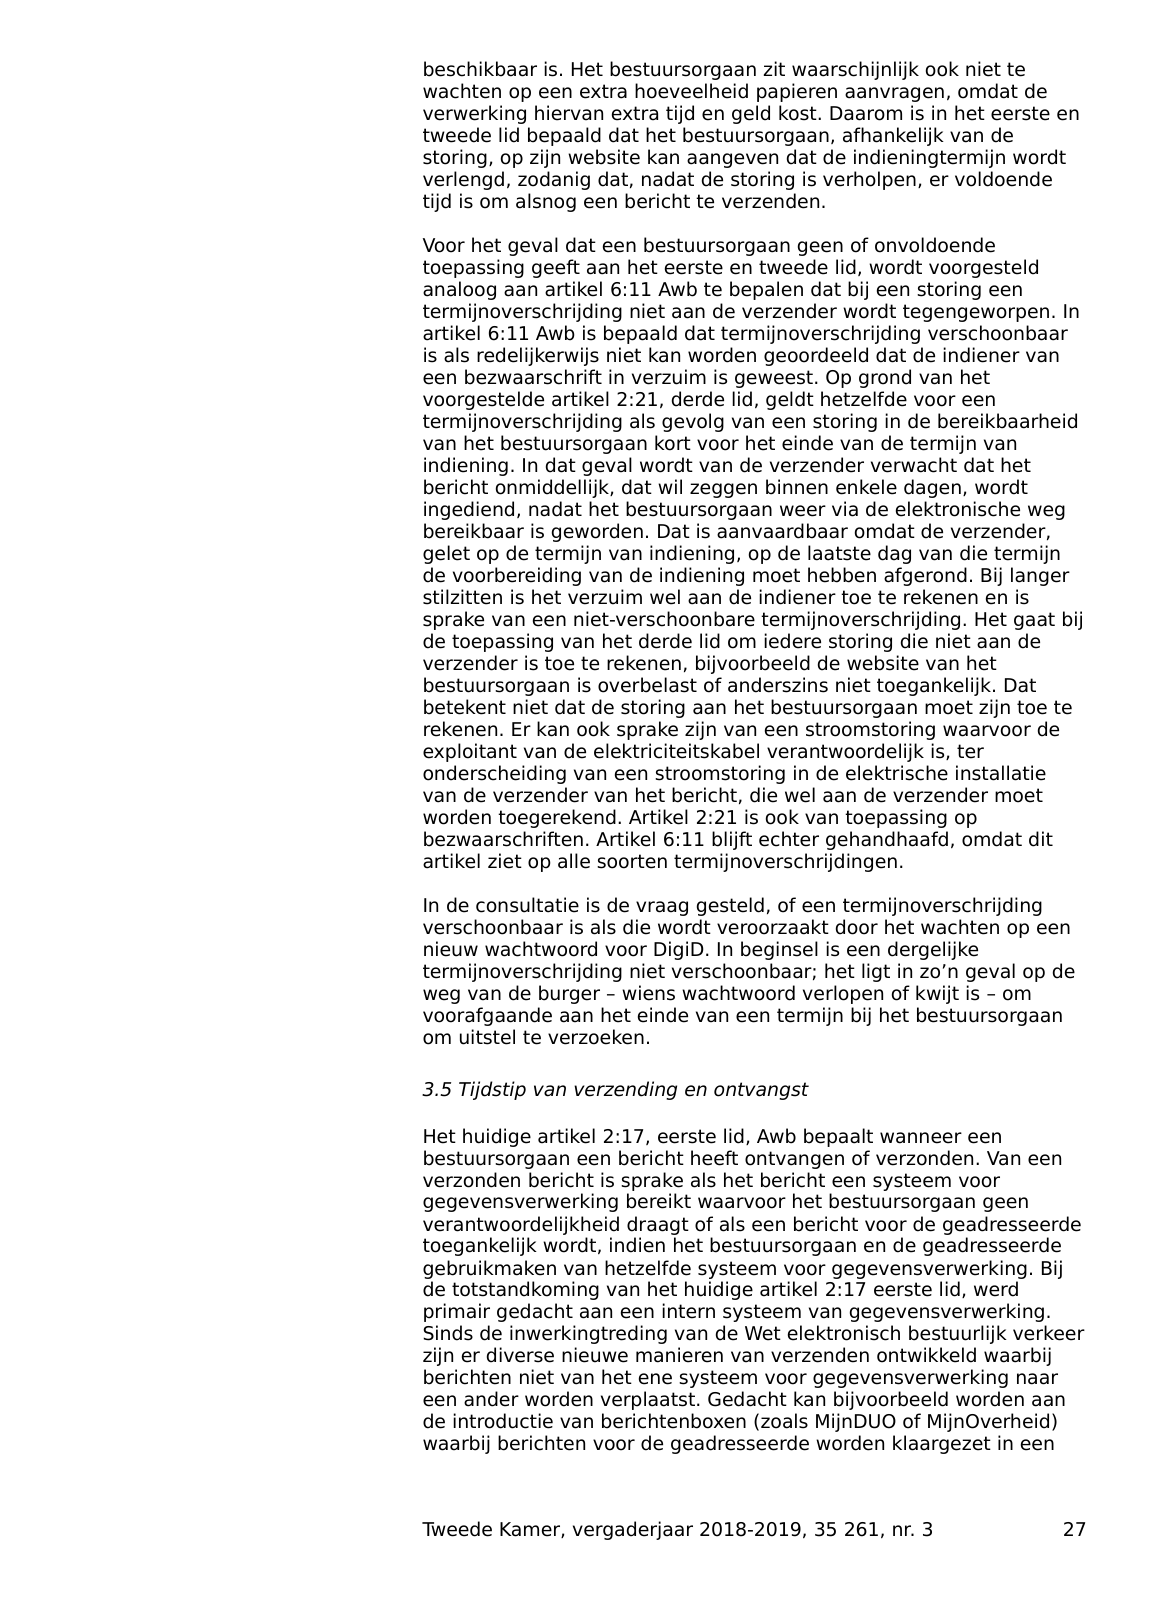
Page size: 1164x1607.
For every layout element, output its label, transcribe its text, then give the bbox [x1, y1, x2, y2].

subtitle 3.5 Tijdstip van verzending en ontvangst [422, 1078, 1087, 1101]
text beschikbaar is. Het bestuursorgaan zit waarschijnlijk ook niet te wachten op een extra hoeveelheid papieren aanvragen, omdat de verwerking hiervan extra tijd en geld kost. Daarom is in het eerste en tweede lid bepaald dat het bestuursorgaan, afhankelijk van de storing, op zijn website kan aangeven dat de indieningtermijn wordt verlengd, zodanig dat, nadat de storing is verholpen, er voldoende tijd is om alsnog een bericht te verzenden. [422, 59, 1087, 213]
text Voor het geval dat een bestuursorgaan geen of onvoldoende toepassing geeft aan het eerste en tweede lid, wordt voorgesteld analoog aan artikel 6:11 Awb te bepalen dat bij een storing een termijnoverschrijding niet aan de verzender wordt tegengeworpen. In artikel 6:11 Awb is bepaald dat termijnoverschrijding verschoonbaar is als redelijkerwijs niet kan worden geoordeeld dat de indiener van een bezwaarschrift in verzuim is geweest. Op grond van het voorgestelde artikel 2:21, derde lid, geldt hetzelfde voor een termijnoverschrijding als gevolg van een storing in de bereikbaarheid van het bestuursorgaan kort voor het einde van de termijn van indiening. In dat geval wordt van de verzender verwacht dat het bericht onmiddellijk, dat wil zeggen binnen enkele dagen, wordt ingediend, nadat het bestuursorgaan weer via de elektronische weg bereikbaar is geworden. Dat is aanvaardbaar omdat de verzender, gelet op de termijn van indiening, op de laatste dag van die termijn de voorbereiding van de indiening moet hebben afgerond. Bij langer stilzitten is het verzuim wel aan de indiener toe te rekenen en is sprake van een niet-verschoonbare termijnoverschrijding. Het gaat bij de toepassing van het derde lid om iedere storing die niet aan de verzender is toe te rekenen, bijvoorbeeld de website van het bestuursorgaan is overbelast of anderszins niet toegankelijk. Dat betekent niet dat de storing aan het bestuursorgaan moet zijn toe te rekenen. Er kan ook sprake zijn van een stroomstoring waarvoor de exploitant van de elektriciteitskabel verantwoordelijk is, ter onderscheiding van een stroomstoring in de elektrische installatie van de verzender van het bericht, die wel aan de verzender moet worden toegerekend. Artikel 2:21 is ook van toepassing op bezwaarschriften. Artikel 6:11 blijft echter gehandhaafd, omdat dit artikel ziet op alle soorten termijnoverschrijdingen. [422, 235, 1087, 872]
text In de consultatie is de vraag gesteld, of een termijnoverschrijding verschoonbaar is als die wordt veroorzaakt door het wachten op een nieuw wachtwoord voor DigiD. In beginsel is een dergelijke termijnoverschrijding niet verschoonbaar; het ligt in zo’n geval op de weg van de burger – wiens wachtwoord verlopen of kwijt is – om voorafgaande aan het einde van een termijn bij het bestuursorgaan om uitstel te verzoeken. [422, 895, 1087, 1048]
text Het huidige artikel 2:17, eerste lid, Awb bepaalt wanneer een bestuursorgaan een bericht heeft ontvangen of verzonden. Van een verzonden bericht is sprake als het bericht een systeem voor gegevensverwerking bereikt waarvoor het bestuursorgaan geen verantwoordelijkheid draagt of als een bericht voor de geadresseerde toegankelijk wordt, indien het bestuursorgaan en de geadresseerde gebruikmaken van hetzelfde systeem voor gegevensverwerking. Bij de totstandkoming van het huidige artikel 2:17 eerste lid, werd primair gedacht aan een intern systeem van gegevensverwerking. Sinds de inwerkingtreding van de Wet elektronisch bestuurlijk verkeer zijn er diverse nieuwe manieren van verzenden ontwikkeld waarbij berichten niet van het ene systeem voor gegevensverwerking naar een ander worden verplaatst. Gedacht kan bijvoorbeeld worden aan de introductie van berichtenboxen (zoals MijnDUO of MijnOverheid) waarbij berichten voor de geadresseerde worden klaargezet in een [422, 1126, 1087, 1455]
